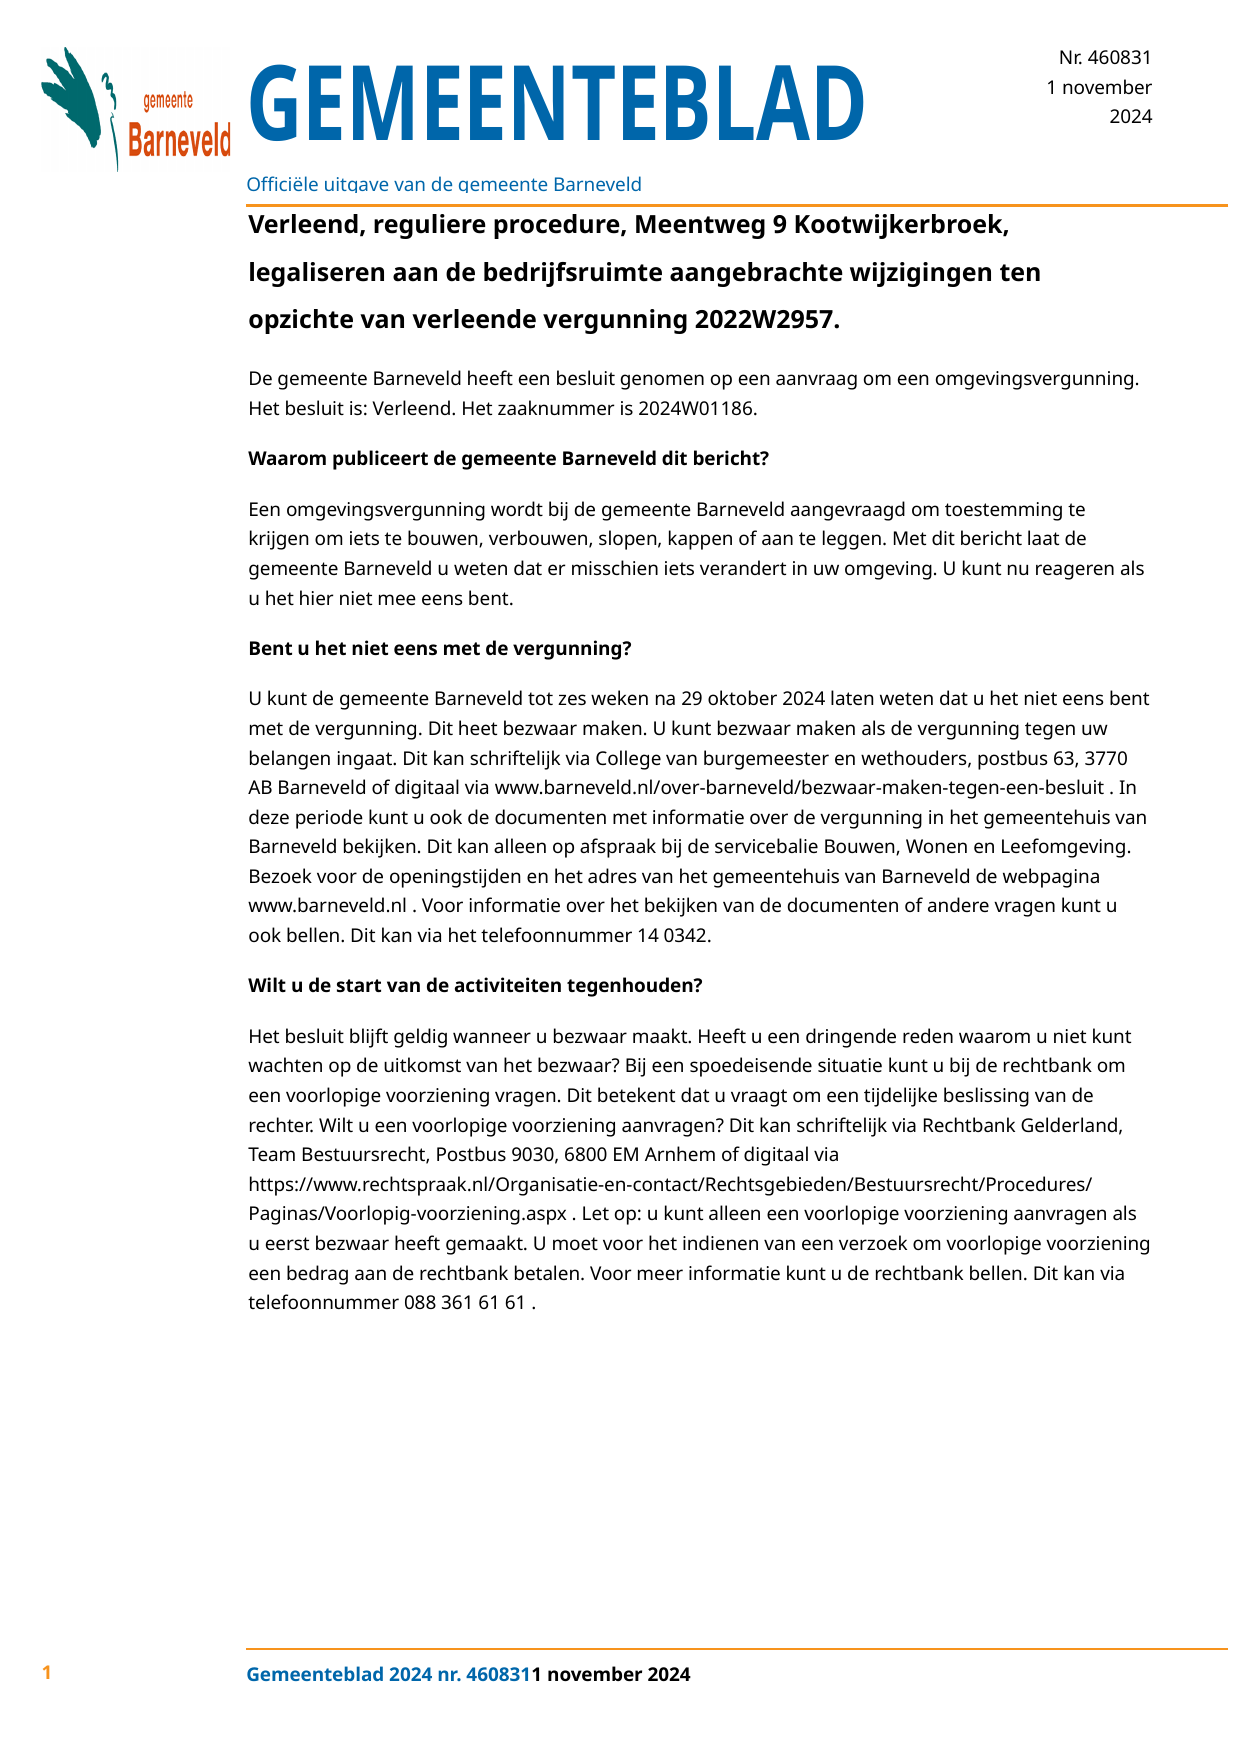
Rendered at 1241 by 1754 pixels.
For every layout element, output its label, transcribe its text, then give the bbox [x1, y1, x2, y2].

text Een omgevingsvergunning wordt bij de gemeente Barneveld aangevraagd om toestemming te krijgen om iets te bouwen, verbouwen, slopen, kappen of aan te leggen. Met dit bericht laat de gemeente Barneveld u weten dat er misschien iets verandert in uw omgeving. U kunt nu reageren als u het hier niet mee eens bent. [248, 496, 1152, 610]
text De gemeente Barneveld heeft een besluit genomen op een aanvraag om een omgevingsvergunning. Het besluit is: Verleend. Het zaaknummer is 2024W01186. [248, 366, 1152, 421]
text U kunt de gemeente Barneveld tot zes weken na 29 oktober 2024 laten weten dat u het niet eens bent met de vergunning. Dit heet bezwaar maken. U kunt bezwaar maken als de vergunning tegen uw belangen ingaat. Dit kan schriftelijk via College van burgemeester en wethouders, postbus 63, 3770 AB Barneveld of digitaal via www.barneveld.nl/over-barneveld/bezwaar-maken-tegen-een-besluit . In deze periode kunt u ook de documenten met informatie over de vergunning in het gemeentehuis van Barneveld bekijken. Dit kan alleen op afspraak bij de servicebalie Bouwen, Wonen en Leefomgeving. Bezoek voor de openingstijden en het adres van het gemeentehuis van Barneveld de webpagina www.barneveld.nl . Voor informatie over het bekijken van de documenten of andere vragen kunt u ook bellen. Dit kan via het telefoonnummer 14 0342. [248, 686, 1152, 948]
text Het besluit blijft geldig wanneer u bezwaar maakt. Heeft u een dringende reden waarom u niet kunt wachten op de uitkomst van het bezwaar? Bij een spoedeisende situatie kunt u bij de rechtbank om een voorlopige voorziening vragen. Dit betekent dat u vraagt om een tijdelijke beslissing van de rechter. Wilt u een voorlopige voorziening aanvragen? Dit kan schriftelijk via Rechtbank Gelderland, Team Bestuursrecht, Postbus 9030, 6800 EM Arnhem of digitaal via https://www.rechtspraak.nl/Organisatie-en-contact/Rechtsgebieden/Bestuursrecht/Procedures/Paginas/Voorlopig-voorziening.aspx . Let op: u kunt alleen een voorlopige voorziening aanvragen als u eerst bezwaar heeft gemaakt. U moet voor het indienen van een verzoek om voorlopige voorziening een bedrag aan de rechtbank betalen. Voor meer informatie kunt u de rechtbank bellen. Dit kan via telefoonnummer 088 361 61 61 . [248, 1023, 1152, 1315]
text Wilt u de start van de activiteiten tegenhouden? [248, 973, 1152, 998]
text Waarom publiceert de gemeente Barneveld dit bericht? [248, 446, 1152, 471]
picture [41, 47, 231, 172]
text Bent u het niet eens met de vergunning? [248, 635, 1152, 661]
text Verleend, reguliere procedure, Meentweg 9 Kootwijkerbroek, legaliseren aan de bedrijfsruimte aangebrachte wijzigingen ten opzichte van verleende vergunning 2022W2957. [248, 207, 1152, 336]
